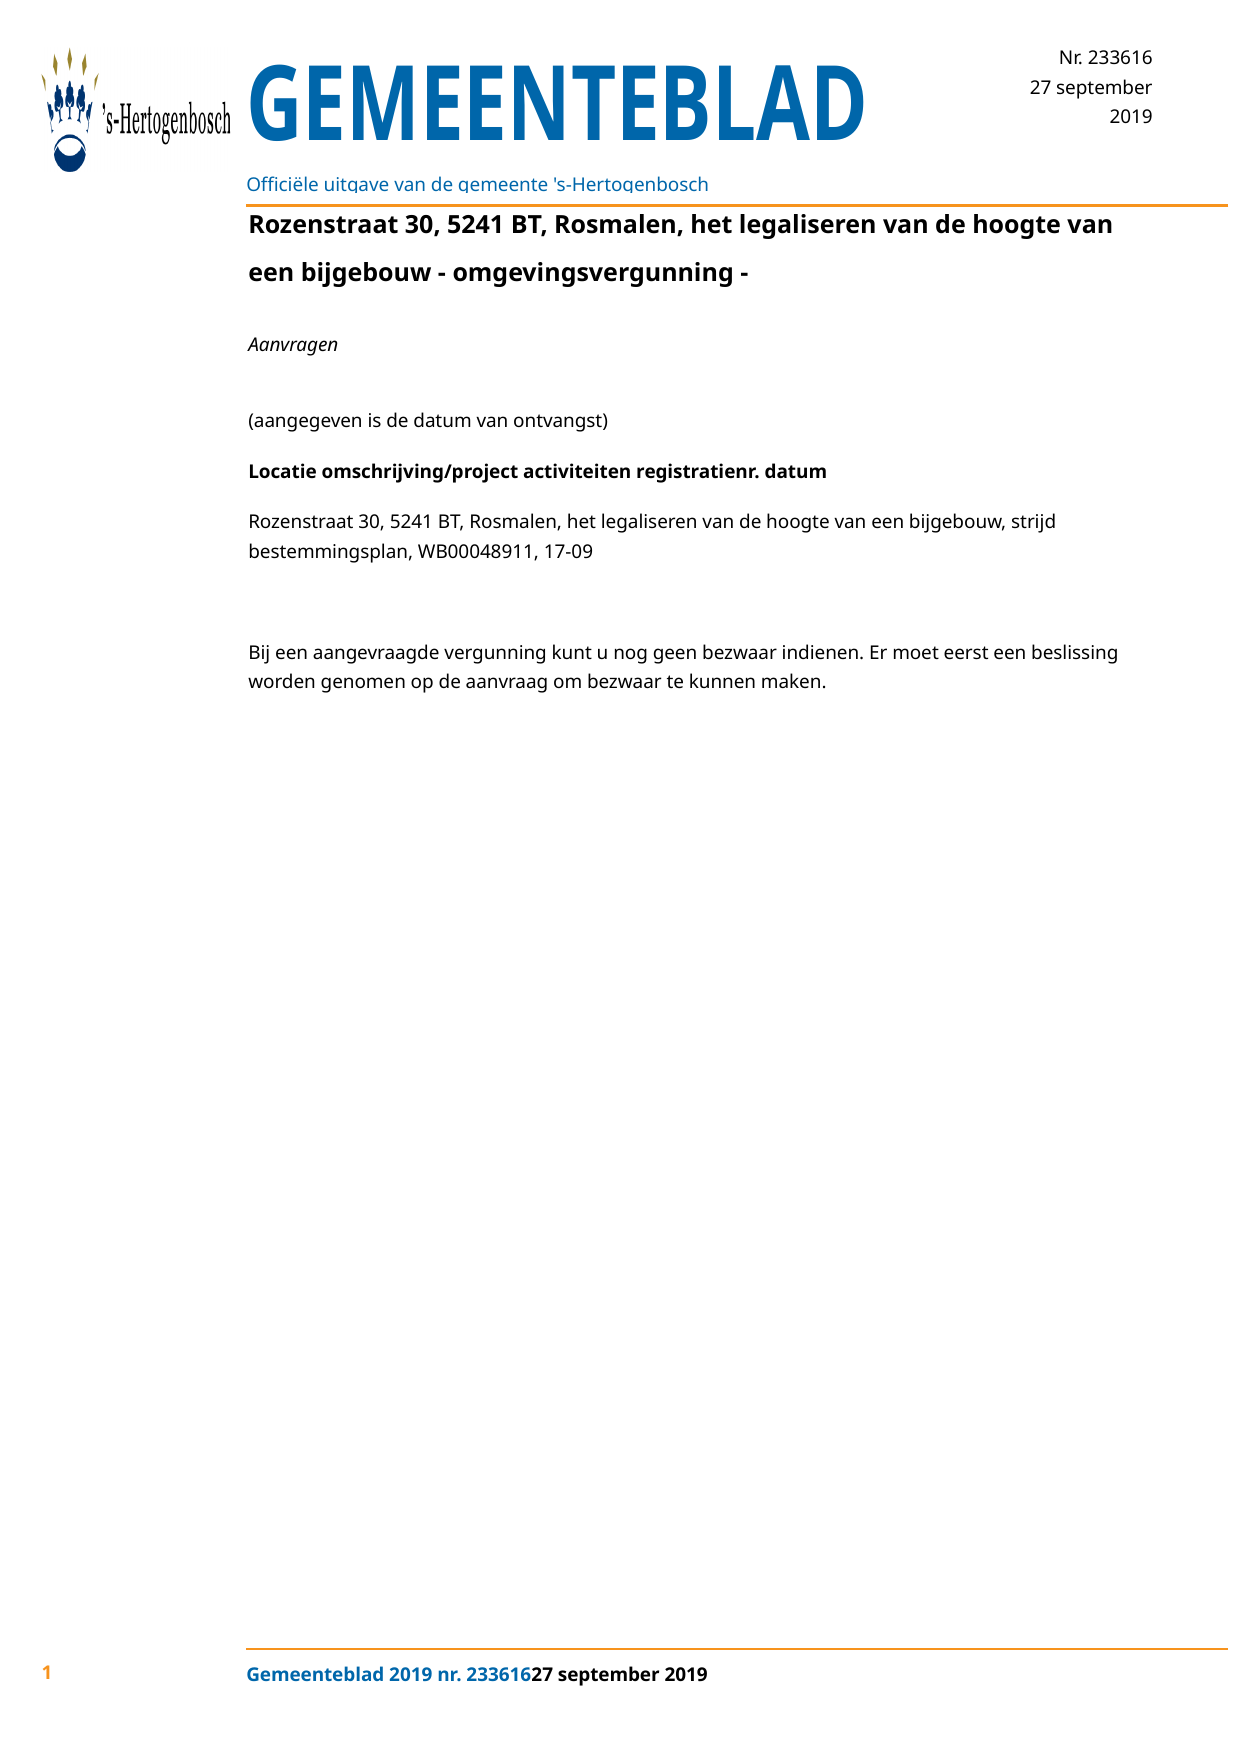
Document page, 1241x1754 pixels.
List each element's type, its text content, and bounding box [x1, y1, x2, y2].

text (aangegeven is de datum van ontvangst) [248, 408, 1152, 433]
picture [41, 47, 231, 172]
text Aanvragen [248, 331, 1152, 357]
text Locatie omschrijving/project activiteiten registratienr. datum [248, 458, 1152, 484]
text Rozenstraat 30, 5241 BT, Rosmalen, het legaliseren van de hoogte van een bijgebouw, strijd bestemmingsplan, WB00048911, 17-09 [248, 508, 1152, 564]
text Bij een aangevraagde vergunning kunt u nog geen bezwaar indienen. Er moet eerst een beslissing worden genomen op de aanvraag om bezwaar te kunnen maken. [248, 639, 1152, 694]
text Rozenstraat 30, 5241 BT, Rosmalen, het legaliseren van de hoogte van een bijgebouw - omgevingsvergunning - [248, 207, 1152, 288]
